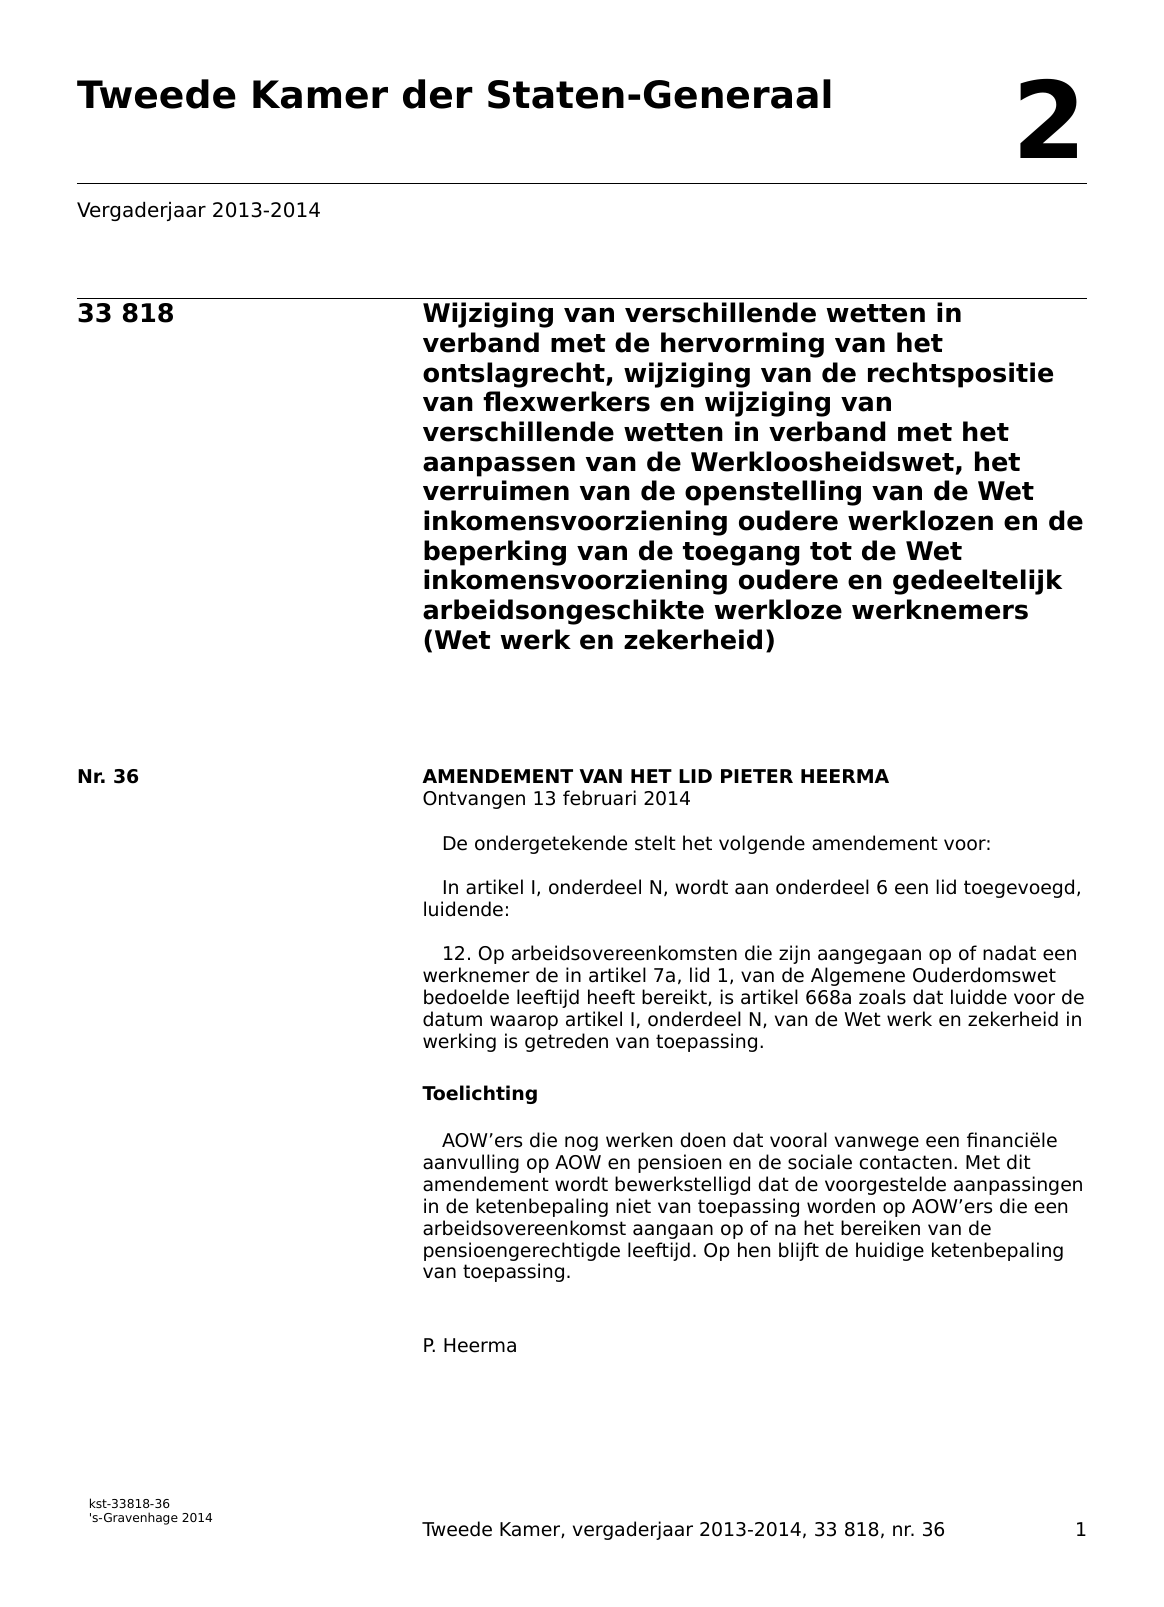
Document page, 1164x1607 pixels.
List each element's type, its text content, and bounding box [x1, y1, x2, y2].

text 's-Gravenhage 2014 [88, 1511, 323, 1525]
text Ontvangen 13 februari 2014 [422, 788, 1087, 810]
subtitle Nr. 36 AMENDEMENT VAN HET LID PIETER HEERMA [77, 766, 1087, 788]
subtitle Toelichting [422, 1083, 1087, 1104]
text De ondergetekende stelt het volgende amendement voor: [422, 832, 1087, 854]
text In artikel I, onderdeel N, wordt aan onderdeel 6 een lid toegevoegd, luidende: [422, 877, 1087, 921]
table_header Tweede Kamer der Staten-Generaal [77, 59, 886, 183]
table_cell Vergaderjaar 2013-2014 [77, 184, 1087, 298]
text P. Heerma [422, 1313, 1087, 1357]
text AOW’ers die nog werken doen dat vooral vanwege een financiële aanvulling op AOW en pensioen en de sociale contacten. Met dit amendement wordt bewerkstelligd dat de voorgestelde aanpassingen in de ketenbepaling niet van toepassing worden op AOW’ers die een arbeidsovereenkomst aangaan op of na het bereiken van de pensioengerechtigde leeftijd. Op hen blijft de huidige ketenbepaling van toepassing. [422, 1129, 1087, 1283]
text 12. Op arbeidsovereenkomsten die zijn aangegaan op of nadat een werknemer de in artikel 7a, lid 1, van de Algemene Ouderdomswet bedoelde leeftijd heeft bereikt, is artikel 668a zoals dat luidde voor de datum waarop artikel I, onderdeel N, van de Wet werk en zekerheid in werking is getreden van toepassing. [422, 943, 1087, 1053]
subtitle 33 818 Wijziging van verschillende wetten in verband met de hervorming van het ontslagrecht, wijziging van de rechtspositie van flexwerkers en wijziging van verschillende wetten in verband met het aanpassen van de Werkloosheidswet, het verruimen van de openstelling van de Wet inkomensvoorziening oudere werklozen en de beperking van de toegang tot de Wet inkomensvoorziening oudere en gedeeltelijk arbeidsongeschikte werkloze werknemers (Wet werk en zekerheid) [77, 299, 1087, 655]
table_header 2 [886, 59, 1087, 183]
text kst-33818-36 [88, 1497, 323, 1511]
